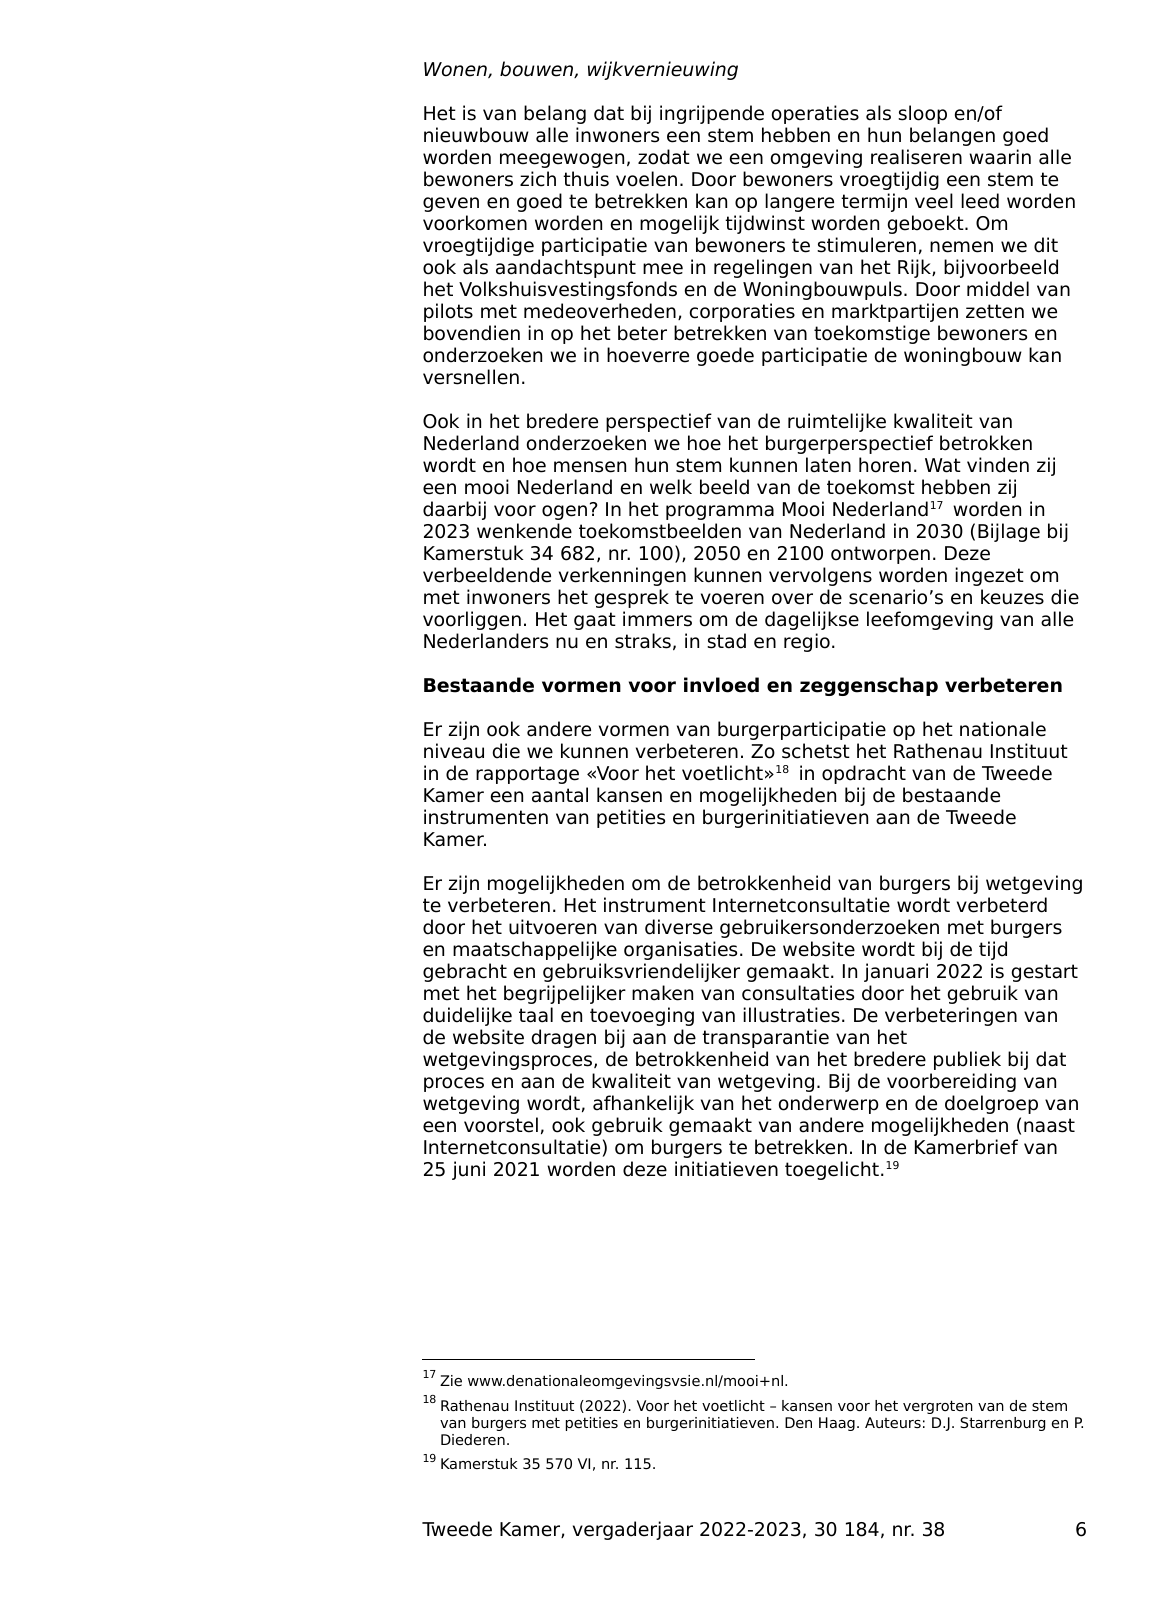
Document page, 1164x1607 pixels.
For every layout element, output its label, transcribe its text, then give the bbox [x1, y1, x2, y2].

text Zie www.denationaleomgevingsvsie.nl/mooi+nl. [422, 1368, 1087, 1391]
text Kamerstuk 35 570 VI, nr. 115. [422, 1452, 1087, 1474]
text Er zijn mogelijkheden om de betrokkenheid van burgers bij wetgeving te verbeteren. Het instrument Internetconsultatie wordt verbeterd door het uitvoeren van diverse gebruikersonderzoeken met burgers en maatschappelijke organisaties. De website wordt bij de tijd gebracht en gebruiksvriendelijker gemaakt. In januari 2022 is gestart met het begrijpelijker maken van consultaties door het gebruik van duidelijke taal en toevoeging van illustraties. De verbeteringen van de website dragen bij aan de transparantie van het wetgevingsproces, de betrokkenheid van het bredere publiek bij dat proces en aan de kwaliteit van wetgeving. Bij de voorbereiding van wetgeving wordt, afhankelijk van het onderwerp en de doelgroep van een voorstel, ook gebruik gemaakt van andere mogelijkheden (naast Internetconsultatie) om burgers te betrekken. In de Kamerbrief van 25 juni 2021 worden deze initiatieven toegelicht. [422, 873, 1087, 1181]
text Er zijn ook andere vormen van burgerparticipatie op het nationale niveau die we kunnen verbeteren. Zo schetst het Rathenau Instituut in de rapportage «Voor het voetlicht» in opdracht van de Tweede Kamer een aantal kansen en mogelijkheden bij de bestaande instrumenten van petities en burgerinitiatieven aan de Tweede Kamer. [422, 719, 1087, 851]
subtitle Wonen, bouwen, wijkvernieuwing [422, 59, 1087, 81]
text Rathenau Instituut (2022). Voor het voetlicht – kansen voor het vergroten van de stem van burgers met petities en burgerinitiatieven. Den Haag. Auteurs: D.J. Starrenburg en P. Diederen. [422, 1393, 1087, 1449]
text Het is van belang dat bij ingrijpende operaties als sloop en/of nieuwbouw alle inwoners een stem hebben en hun belangen goed worden meegewogen, zodat we een omgeving realiseren waarin alle bewoners zich thuis voelen. Door bewoners vroegtijdig een stem te geven en goed te betrekken kan op langere termijn veel leed worden voorkomen worden en mogelijk tijdwinst worden geboekt. Om vroegtijdige participatie van bewoners te stimuleren, nemen we dit ook als aandachtspunt mee in regelingen van het Rijk, bijvoorbeeld het Volkshuisvestingsfonds en de Woningbouwpuls. Door middel van pilots met medeoverheden, corporaties en marktpartijen zetten we bovendien in op het beter betrekken van toekomstige bewoners en onderzoeken we in hoeverre goede participatie de woningbouw kan versnellen. [422, 103, 1087, 389]
text Ook in het bredere perspectief van de ruimtelijke kwaliteit van Nederland onderzoeken we hoe het burgerperspectief betrokken wordt en hoe mensen hun stem kunnen laten horen. Wat vinden zij een mooi Nederland en welk beeld van de toekomst hebben zij daarbij voor ogen? In het programma Mooi Nederland worden in 2023 wenkende toekomstbeelden van Nederland in 2030 (Bijlage bij Kamerstuk 34 682, nr. 100), 2050 en 2100 ontworpen. Deze verbeeldende verkenningen kunnen vervolgens worden ingezet om met inwoners het gesprek te voeren over de scenario’s en keuzes die voorliggen. Het gaat immers om de dagelijkse leefomgeving van alle Nederlanders nu en straks, in stad en regio. [422, 411, 1087, 653]
subtitle Bestaande vormen voor invloed en zeggenschap verbeteren [422, 675, 1087, 697]
